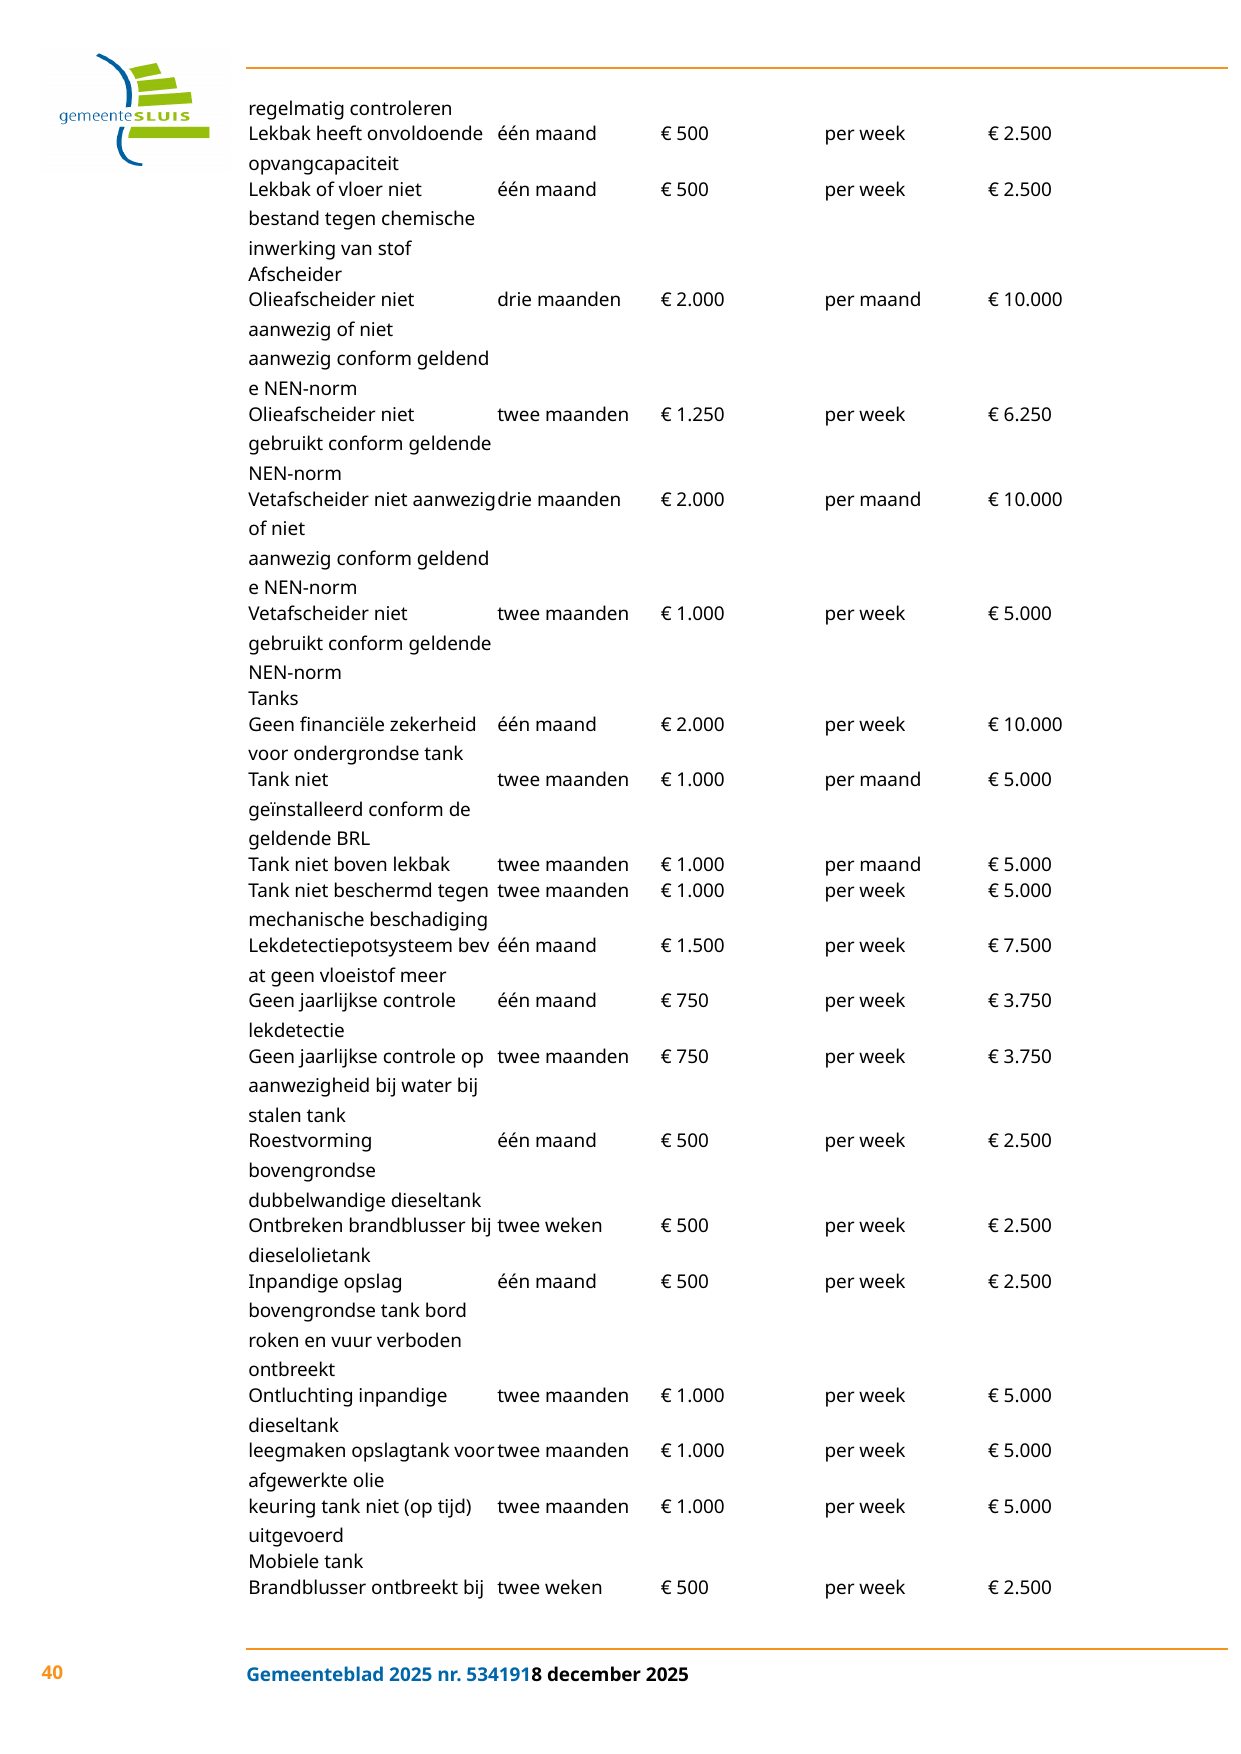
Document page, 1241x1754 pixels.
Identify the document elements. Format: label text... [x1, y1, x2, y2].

table_cell ​ [497, 685, 661, 711]
table_cell ​€ 5.000 [988, 1438, 1152, 1493]
table_cell ​€ 5.000 [988, 851, 1152, 877]
table_cell ​€ 2.500 [988, 1213, 1152, 1268]
table_cell [661, 95, 824, 121]
table_cell ​€ 2.000 [661, 286, 824, 401]
table_cell ​per maand [824, 851, 988, 877]
table_cell ​€ 500 [661, 121, 824, 176]
table_cell ​Inpandige opslag bovengrondse tank bord roken en vuur verboden ontbreekt [248, 1268, 497, 1382]
table_cell ​één maand [497, 1128, 661, 1213]
table_cell ​Olieafscheider niet gebruikt conform geldende NEN-norm [248, 401, 497, 486]
table_cell ​per week [824, 1438, 988, 1493]
table_cell ​€ 1.000 [661, 1493, 824, 1548]
table_cell ​per week [824, 932, 988, 987]
table_cell ​leegmaken opslagtank voor afgewerkte olie [248, 1438, 497, 1493]
table_cell regelmatig controleren [248, 95, 497, 121]
table_cell ​keuring tank niet (op tijd) uitgevoerd [248, 1493, 497, 1548]
table_cell ​één maand [497, 932, 661, 987]
table_cell ​Ontluchting inpandige dieseltank [248, 1383, 497, 1438]
table_cell ​per maand [824, 766, 988, 851]
table_cell ​€ 500 [661, 1213, 824, 1268]
table_cell ​per week [824, 877, 988, 932]
table_cell ​ [661, 261, 824, 286]
table_cell ​€ 1.000 [661, 1438, 824, 1493]
table_cell ​€ 2.000 [661, 711, 824, 766]
table_cell ​twee maanden [497, 401, 661, 486]
table_cell ​€ 1.500 [661, 932, 824, 987]
table_cell ​Vetafscheider niet gebruikt conform geldende NEN-norm [248, 600, 497, 685]
table_cell ​per week [824, 1383, 988, 1438]
table_cell ​twee maanden [497, 766, 661, 851]
table_cell ​Tank niet geïnstalleerd conform de geldende BRL [248, 766, 497, 851]
table_cell ​ [824, 685, 988, 711]
table_cell ​Geen jaarlijkse controle lekdetectie [248, 988, 497, 1043]
table_cell ​€ 7.500 [988, 932, 1152, 987]
table_cell ​€ 5.000 [988, 1493, 1152, 1548]
table_cell ​per week [824, 988, 988, 1043]
table_cell ​€ 750 [661, 988, 824, 1043]
table_cell ​per week [824, 600, 988, 685]
table_cell ​ [988, 1548, 1152, 1574]
table_cell ​per maand [824, 286, 988, 401]
table_cell ​€ 2.500 [988, 1128, 1152, 1213]
table_cell ​per week [824, 711, 988, 766]
table_cell ​€ 1.000 [661, 1383, 824, 1438]
table_cell ​Geen jaarlijkse controle op aanwezigheid bij water bij stalen tank [248, 1043, 497, 1128]
table_cell ​€ 750 [661, 1043, 824, 1128]
table_cell ​€ 6.250 [988, 401, 1152, 486]
table_cell ​€ 10.000 [988, 286, 1152, 401]
table_cell ​één maand [497, 988, 661, 1043]
table_cell ​€ 2.500 [988, 176, 1152, 261]
table_cell [988, 95, 1152, 121]
table_cell ​Olieafscheider niet aanwezig of niet aanwezig conform geldende NEN-norm [248, 286, 497, 401]
table_cell ​per week [824, 1493, 988, 1548]
table_cell ​€ 5.000 [988, 600, 1152, 685]
table_cell ​één maand [497, 711, 661, 766]
table_cell [824, 95, 988, 121]
table_cell ​per week [824, 1213, 988, 1268]
table_cell ​Geen financiële zekerheid voor ondergrondse tank [248, 711, 497, 766]
table_cell ​één maand [497, 121, 661, 176]
table_cell ​€ 1.000 [661, 600, 824, 685]
table_cell ​per week [824, 1043, 988, 1128]
table_cell ​twee maanden [497, 1043, 661, 1128]
table_cell ​€ 3.750 [988, 1043, 1152, 1128]
table_cell ​twee maanden [497, 600, 661, 685]
table_cell ​ [661, 1548, 824, 1574]
table_cell ​Roestvorming bovengrondse dubbelwandige dieseltank [248, 1128, 497, 1213]
table_cell ​€ 500 [661, 1574, 824, 1600]
table_cell ​€ 5.000 [988, 877, 1152, 932]
table_cell ​twee maanden [497, 1493, 661, 1548]
table_cell ​Brandblusser ontbreekt bij [248, 1574, 497, 1600]
table_cell ​€ 2.500 [988, 121, 1152, 176]
table_cell ​per week [824, 1128, 988, 1213]
table_cell ​per maand [824, 486, 988, 600]
table_cell ​€ 1.000 [661, 877, 824, 932]
table_cell ​drie maanden [497, 486, 661, 600]
table_cell ​drie maanden [497, 286, 661, 401]
table_cell ​per week [824, 176, 988, 261]
table_cell ​Mobiele tank [248, 1548, 497, 1574]
table_cell ​€ 5.000 [988, 766, 1152, 851]
table_cell ​€ 500 [661, 176, 824, 261]
table_cell ​per week [824, 1268, 988, 1382]
table_cell ​ [497, 1548, 661, 1574]
table_cell ​per week [824, 1574, 988, 1600]
table_cell ​€ 10.000 [988, 486, 1152, 600]
table_cell ​€ 2.500 [988, 1268, 1152, 1382]
table_cell ​Tanks [248, 685, 497, 711]
table_cell ​€ 3.750 [988, 988, 1152, 1043]
picture [41, 47, 231, 172]
table_cell ​één maand [497, 176, 661, 261]
table_cell ​Afscheider [248, 261, 497, 286]
table_cell ​€ 500 [661, 1128, 824, 1213]
table_cell ​€ 5.000 [988, 1383, 1152, 1438]
table_cell ​€ 2.000 [661, 486, 824, 600]
table_cell ​ [988, 261, 1152, 286]
table_cell ​twee maanden [497, 1438, 661, 1493]
table_cell ​twee maanden [497, 1383, 661, 1438]
table_cell ​twee weken [497, 1213, 661, 1268]
table_cell ​twee maanden [497, 877, 661, 932]
table_cell ​Tank niet boven lekbak [248, 851, 497, 877]
table_cell ​Lekbak heeft onvoldoende opvangcapaciteit [248, 121, 497, 176]
table_cell ​één maand [497, 1268, 661, 1382]
table_cell ​Ontbreken brandblusser bij dieselolietank [248, 1213, 497, 1268]
table_cell ​Lekdetectiepotsysteem bevat geen vloeistof meer [248, 932, 497, 987]
table_cell ​€ 1.000 [661, 851, 824, 877]
table_cell ​Lekbak of vloer niet bestand tegen chemische inwerking van stof [248, 176, 497, 261]
table_cell [497, 95, 661, 121]
table_cell ​ [988, 685, 1152, 711]
table_cell ​per week [824, 401, 988, 486]
table_cell ​twee weken [497, 1574, 661, 1600]
table_cell ​ [497, 261, 661, 286]
table_cell ​ [661, 685, 824, 711]
table_cell ​ [824, 261, 988, 286]
table_cell ​€ 500 [661, 1268, 824, 1382]
table_cell ​ [824, 1548, 988, 1574]
table_cell ​€ 1.250 [661, 401, 824, 486]
table_cell ​Tank niet beschermd tegen mechanische beschadiging [248, 877, 497, 932]
table_cell ​€ 10.000 [988, 711, 1152, 766]
table_cell ​€ 2.500 [988, 1574, 1152, 1600]
table_cell ​Vetafscheider niet aanwezig of niet aanwezig conform geldende NEN-norm [248, 486, 497, 600]
table_cell ​twee maanden [497, 851, 661, 877]
table_cell ​per week [824, 121, 988, 176]
table_cell ​€ 1.000 [661, 766, 824, 851]
